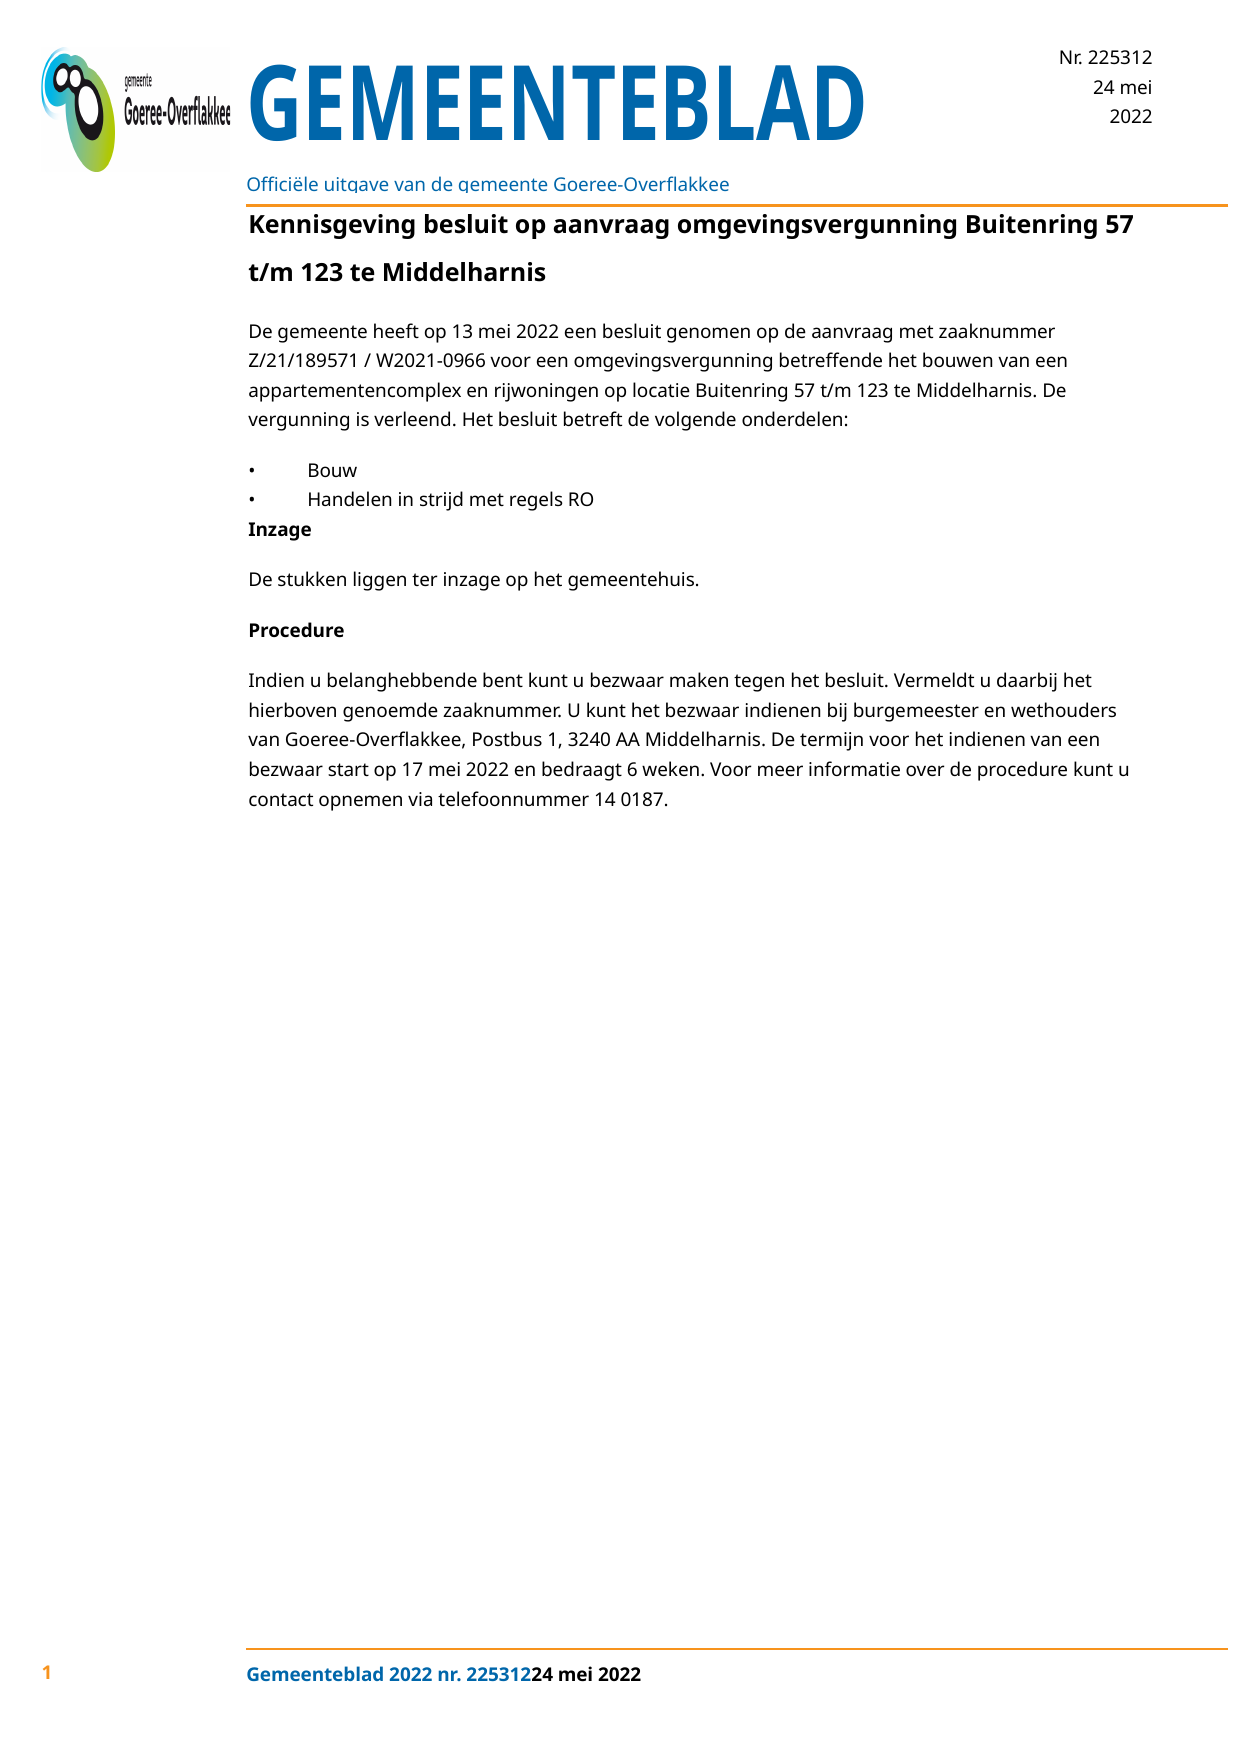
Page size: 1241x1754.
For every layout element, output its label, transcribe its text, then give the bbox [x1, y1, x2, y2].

list Handelen in strijd met regels RO [248, 487, 1152, 512]
list Bouw [248, 457, 1152, 483]
text De stukken liggen ter inzage op het gemeentehuis. [248, 567, 1152, 592]
text Indien u belanghebbende bent kunt u bezwaar maken tegen het besluit. Vermeldt u daarbij het hierboven genoemde zaaknummer. U kunt het bezwaar indienen bij burgemeester en wethouders van Goeree-Overflakkee, Postbus 1, 3240 AA Middelharnis. De termijn voor het indienen van een bezwaar start op 17 mei 2022 en bedraagt 6 weken. Voor meer informatie over de procedure kunt u contact opnemen via telefoonnummer 14 0187. [248, 667, 1152, 812]
text Procedure [248, 617, 1152, 643]
picture [41, 47, 231, 172]
text Inzage [248, 516, 1152, 542]
text De gemeente heeft op 13 mei 2022 een besluit genomen op de aanvraag met zaaknummer Z/21/189571 / W2021-0966 voor een omgevingsvergunning betreffende het bouwen van een appartementencomplex en rijwoningen op locatie Buitenring 57 t/m 123 te Middelharnis. De vergunning is verleend. Het besluit betreft de volgende onderdelen: [248, 318, 1152, 432]
text Kennisgeving besluit op aanvraag omgevingsvergunning Buitenring 57 t/m 123 te Middelharnis [248, 207, 1152, 288]
